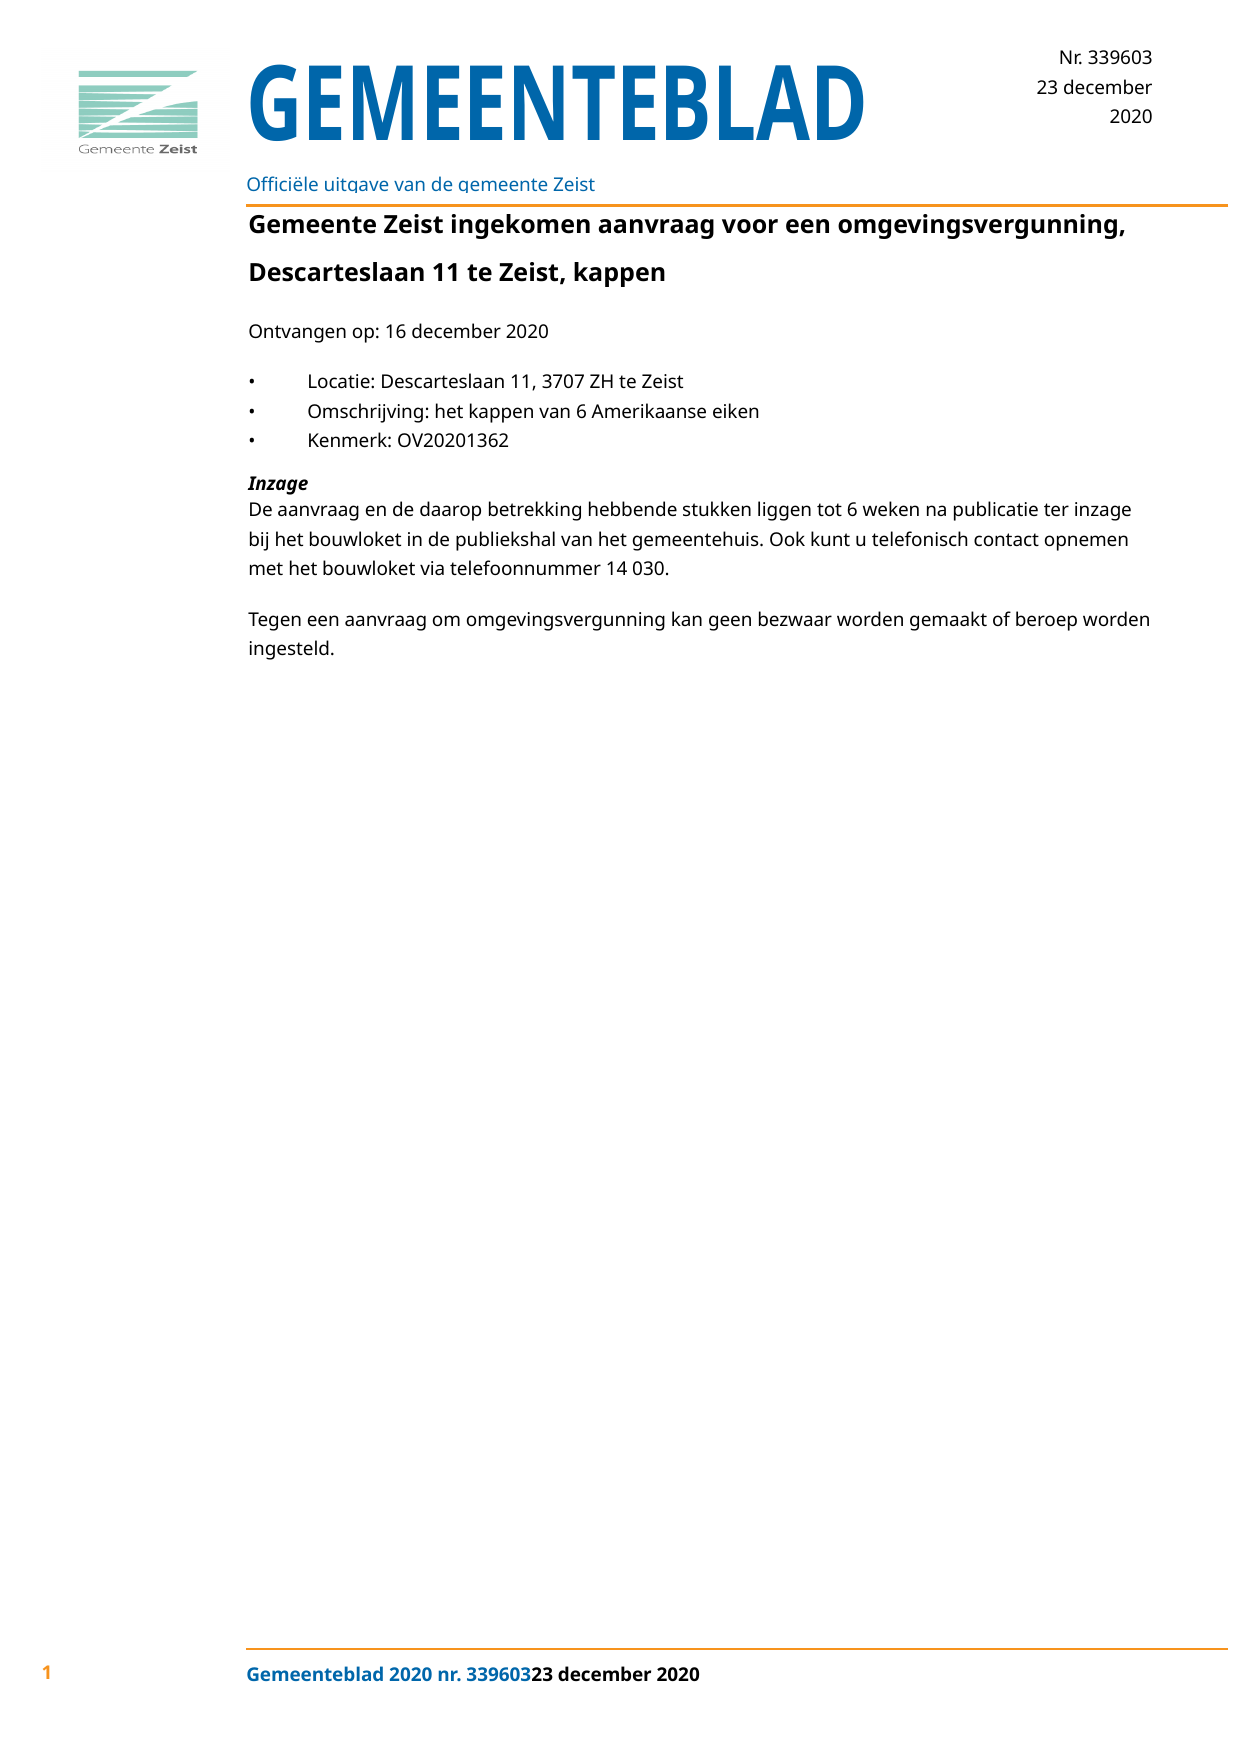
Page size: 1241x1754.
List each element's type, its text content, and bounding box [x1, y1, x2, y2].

text Tegen een aanvraag om omgevingsvergunning kan geen bezwaar worden gemaakt of beroep worden ingesteld. [248, 606, 1152, 661]
text Gemeente Zeist ingekomen aanvraag voor een omgevingsvergunning, Descarteslaan 11 te Zeist, kappen [248, 207, 1152, 288]
picture [41, 47, 231, 172]
text De aanvraag en de daarop betrekking hebbende stukken liggen tot 6 weken na publicatie ter inzage bij het bouwloket in de publiekshal van het gemeentehuis. Ook kunt u telefonisch contact opnemen met het bouwloket via telefoonnummer 14 030. [248, 496, 1152, 581]
text Ontvangen op: 16 december 2020 [248, 318, 1152, 344]
list Kenmerk: OV20201362 [248, 427, 1152, 453]
list Omschrijving: het kappen van 6 Amerikaanse eiken [248, 398, 1152, 424]
text Inzage [248, 471, 1152, 496]
list Locatie: Descarteslaan 11, 3707 ZH te Zeist [248, 368, 1152, 394]
